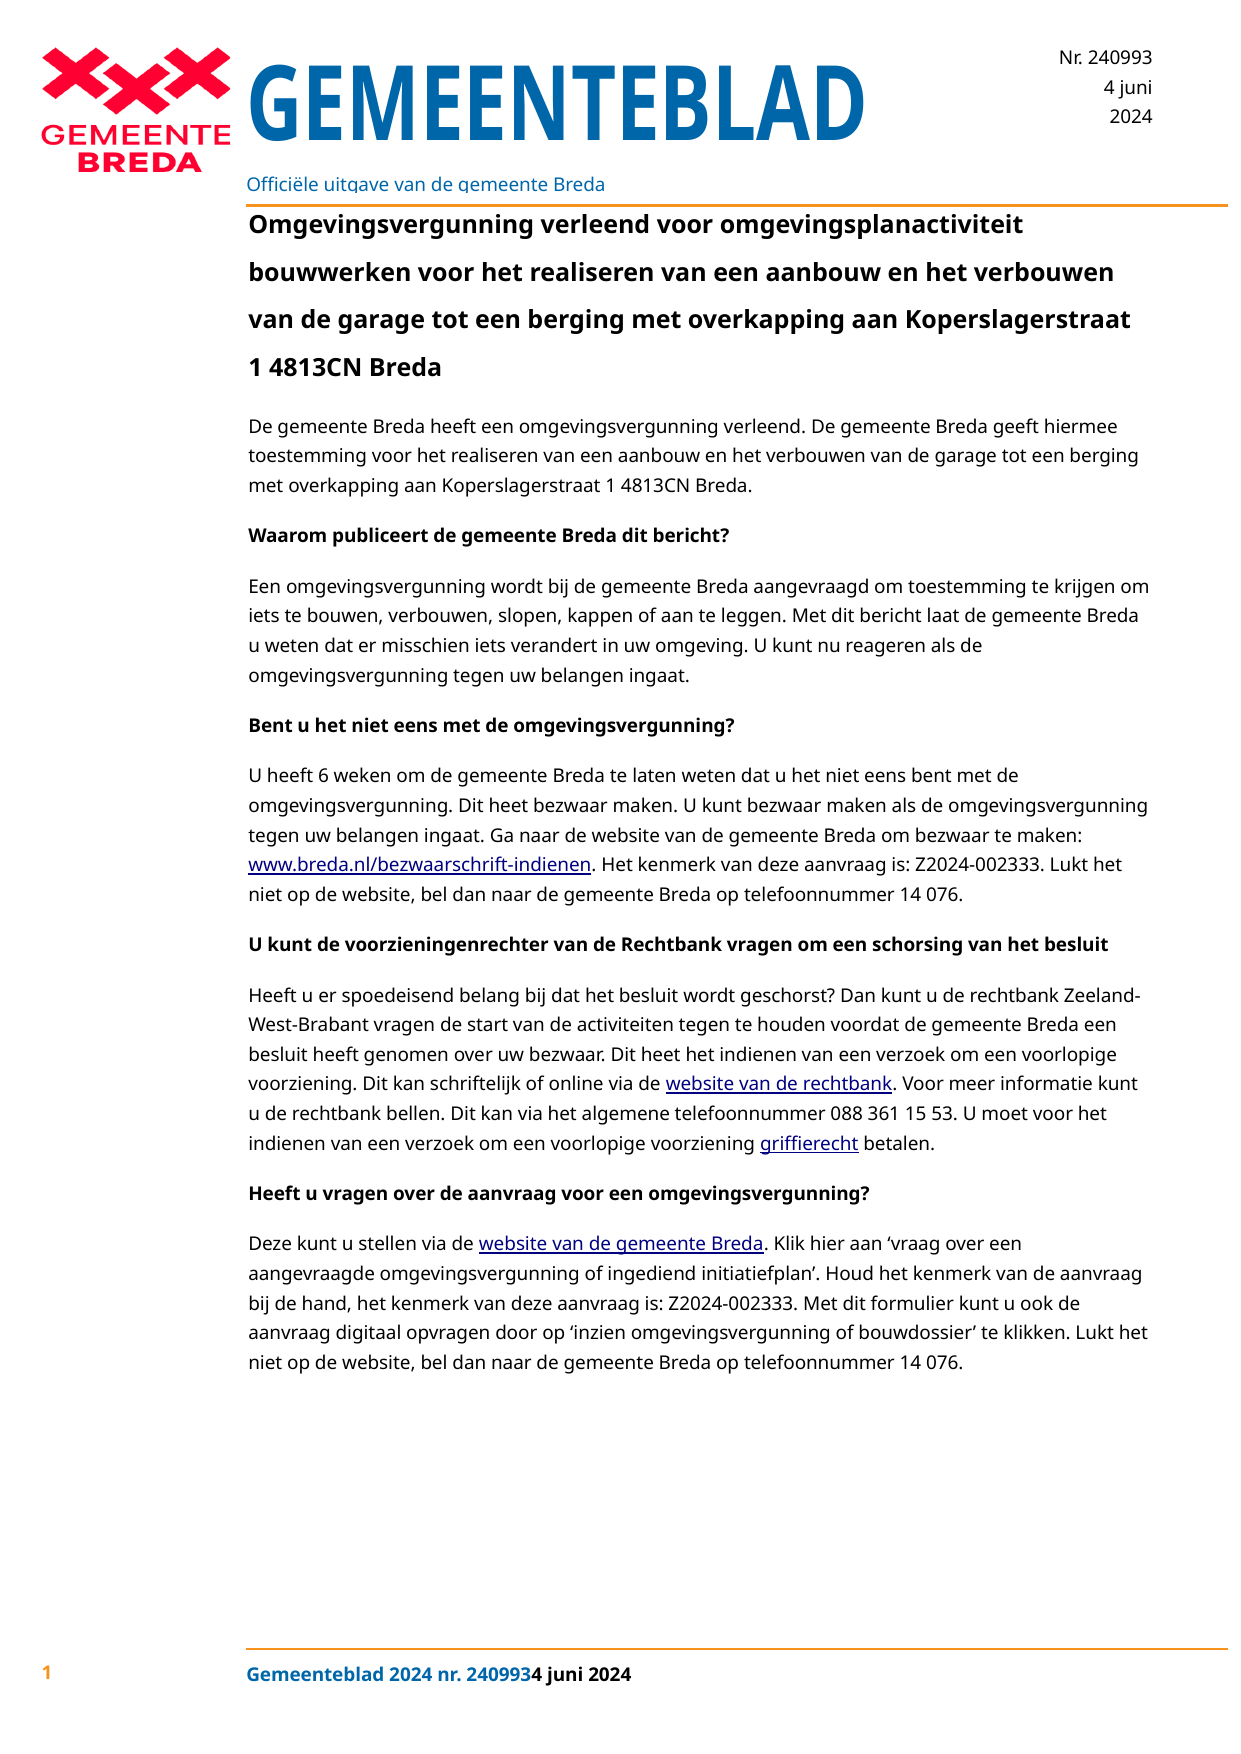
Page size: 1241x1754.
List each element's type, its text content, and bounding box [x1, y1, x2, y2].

text Een omgevingsvergunning wordt bij de gemeente Breda aangevraagd om toestemming te krijgen om iets te bouwen, verbouwen, slopen, kappen of aan te leggen. Met dit bericht laat de gemeente Breda u weten dat er misschien iets verandert in uw omgeving. U kunt nu reageren als de omgevingsvergunning tegen uw belangen ingaat. [248, 573, 1152, 688]
text Waarom publiceert de gemeente Breda dit bericht? [248, 523, 1152, 548]
text Heeft u er spoedeisend belang bij dat het besluit wordt geschorst? Dan kunt u de rechtbank Zeeland-West-Brabant vragen de start van de activiteiten tegen te houden voordat de gemeente Breda een besluit heeft genomen over uw bezwaar. Dit heet het indienen van een verzoek om een voorlopige voorziening. Dit kan schriftelijk of online via de website van de rechtbank. Voor meer informatie kunt u de rechtbank bellen. Dit kan via het algemene telefoonnummer 088 361 15 53. U moet voor het indienen van een verzoek om een voorlopige voorziening griffierecht betalen. [248, 982, 1152, 1156]
text De gemeente Breda heeft een omgevingsvergunning verleend. De gemeente Breda geeft hiermee toestemming voor het realiseren van een aanbouw en het verbouwen van de garage tot een berging met overkapping aan Koperslagerstraat 1 4813CN Breda. [248, 413, 1152, 498]
text U heeft 6 weken om de gemeente Breda te laten weten dat u het niet eens bent met de omgevingsvergunning. Dit heet bezwaar maken. U kunt bezwaar maken als de omgevingsvergunning tegen uw belangen ingaat. Ga naar de website van de gemeente Breda om bezwaar te maken: www.breda.nl/bezwaarschrift-indienen. Het kenmerk van deze aanvraag is: Z2024-002333. Lukt het niet op de website, bel dan naar de gemeente Breda op telefoonnummer 14 076. [248, 763, 1152, 907]
picture [41, 47, 231, 172]
text U kunt de voorzieningenrechter van de Rechtbank vragen om een schorsing van het besluit [248, 931, 1152, 957]
text Omgevingsvergunning verleend voor omgevingsplanactiviteit bouwwerken voor het realiseren van een aanbouw en het verbouwen van de garage tot een berging met overkapping aan Koperslagerstraat 1 4813CN Breda [248, 207, 1152, 384]
text Deze kunt u stellen via de website van de gemeente Breda. Klik hier aan ‘vraag over een aangevraagde omgevingsvergunning of ingediend initiatiefplan’. Houd het kenmerk van de aanvraag bij de hand, het kenmerk van deze aanvraag is: Z2024-002333. Met dit formulier kunt u ook de aanvraag digitaal opvragen door op ‘inzien omgevingsvergunning of bouwdossier’ te klikken. Lukt het niet op de website, bel dan naar de gemeente Breda op telefoonnummer 14 076. [248, 1231, 1152, 1375]
text Bent u het niet eens met de omgevingsvergunning? [248, 712, 1152, 738]
text Heeft u vragen over de aanvraag voor een omgevingsvergunning? [248, 1180, 1152, 1206]
